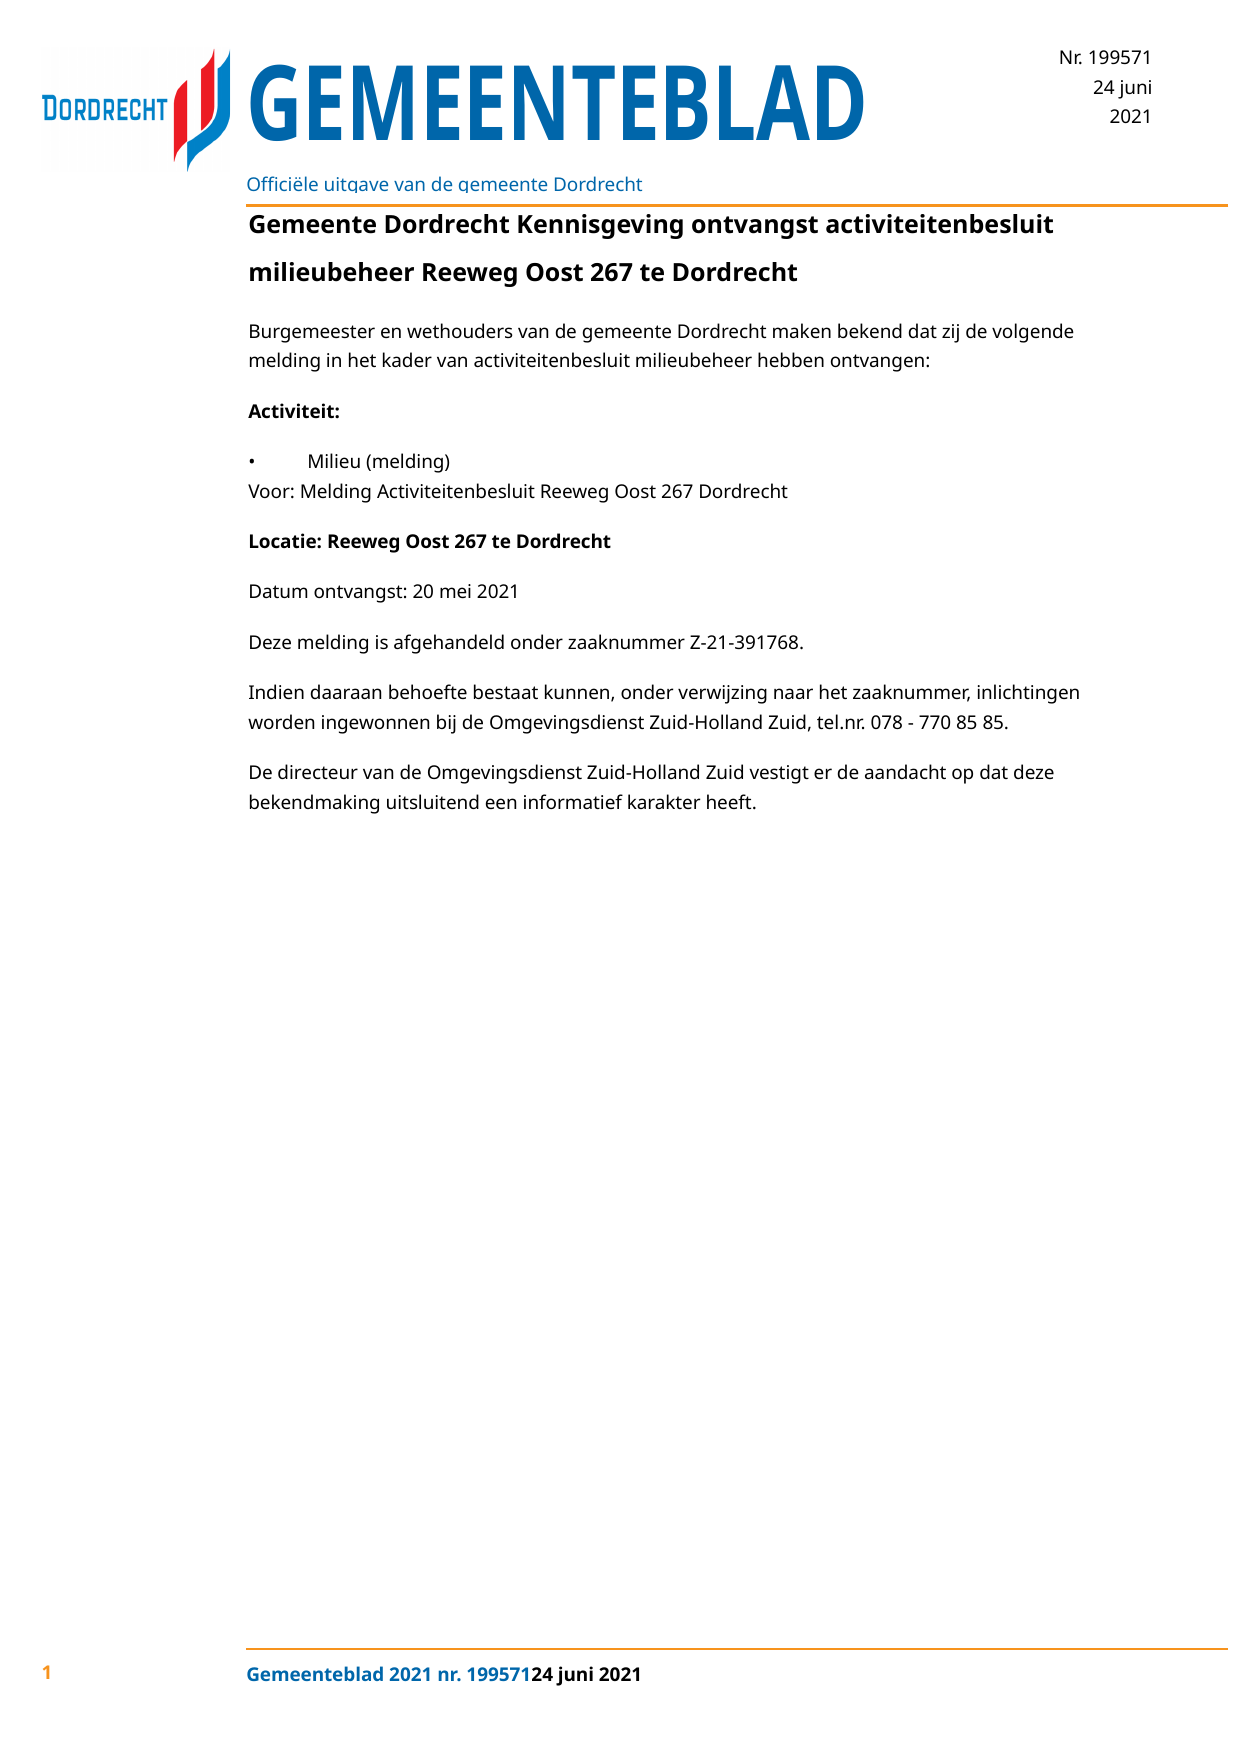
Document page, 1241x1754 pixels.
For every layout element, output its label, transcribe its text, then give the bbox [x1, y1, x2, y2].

text Activiteit: [248, 398, 1152, 424]
text Gemeente Dordrecht Kennisgeving ontvangst activiteitenbesluit milieubeheer Reeweg Oost 267 te Dordrecht [248, 207, 1152, 288]
text Burgemeester en wethouders van de gemeente Dordrecht maken bekend dat zij de volgende melding in het kader van activiteitenbesluit milieubeheer hebben ontvangen: [248, 318, 1152, 373]
text De directeur van de Omgevingsdienst Zuid-Holland Zuid vestigt er de aandacht op dat deze bekendmaking uitsluitend een informatief karakter heeft. [248, 759, 1152, 815]
picture [41, 47, 231, 172]
text Locatie: Reeweg Oost 267 te Dordrecht [248, 528, 1152, 554]
text Indien daaraan behoefte bestaat kunnen, onder verwijzing naar het zaaknummer, inlichtingen worden ingewonnen bij de Omgevingsdienst Zuid-Holland Zuid, tel.nr. 078 - 770 85 85. [248, 679, 1152, 735]
text Deze melding is afgehandeld onder zaaknummer Z-21-391768. [248, 629, 1152, 655]
text Datum ontvangst: 20 mei 2021 [248, 579, 1152, 604]
text Voor: Melding Activiteitenbesluit Reeweg Oost 267 Dordrecht [248, 478, 1152, 504]
list Milieu (melding) [248, 448, 1152, 474]
